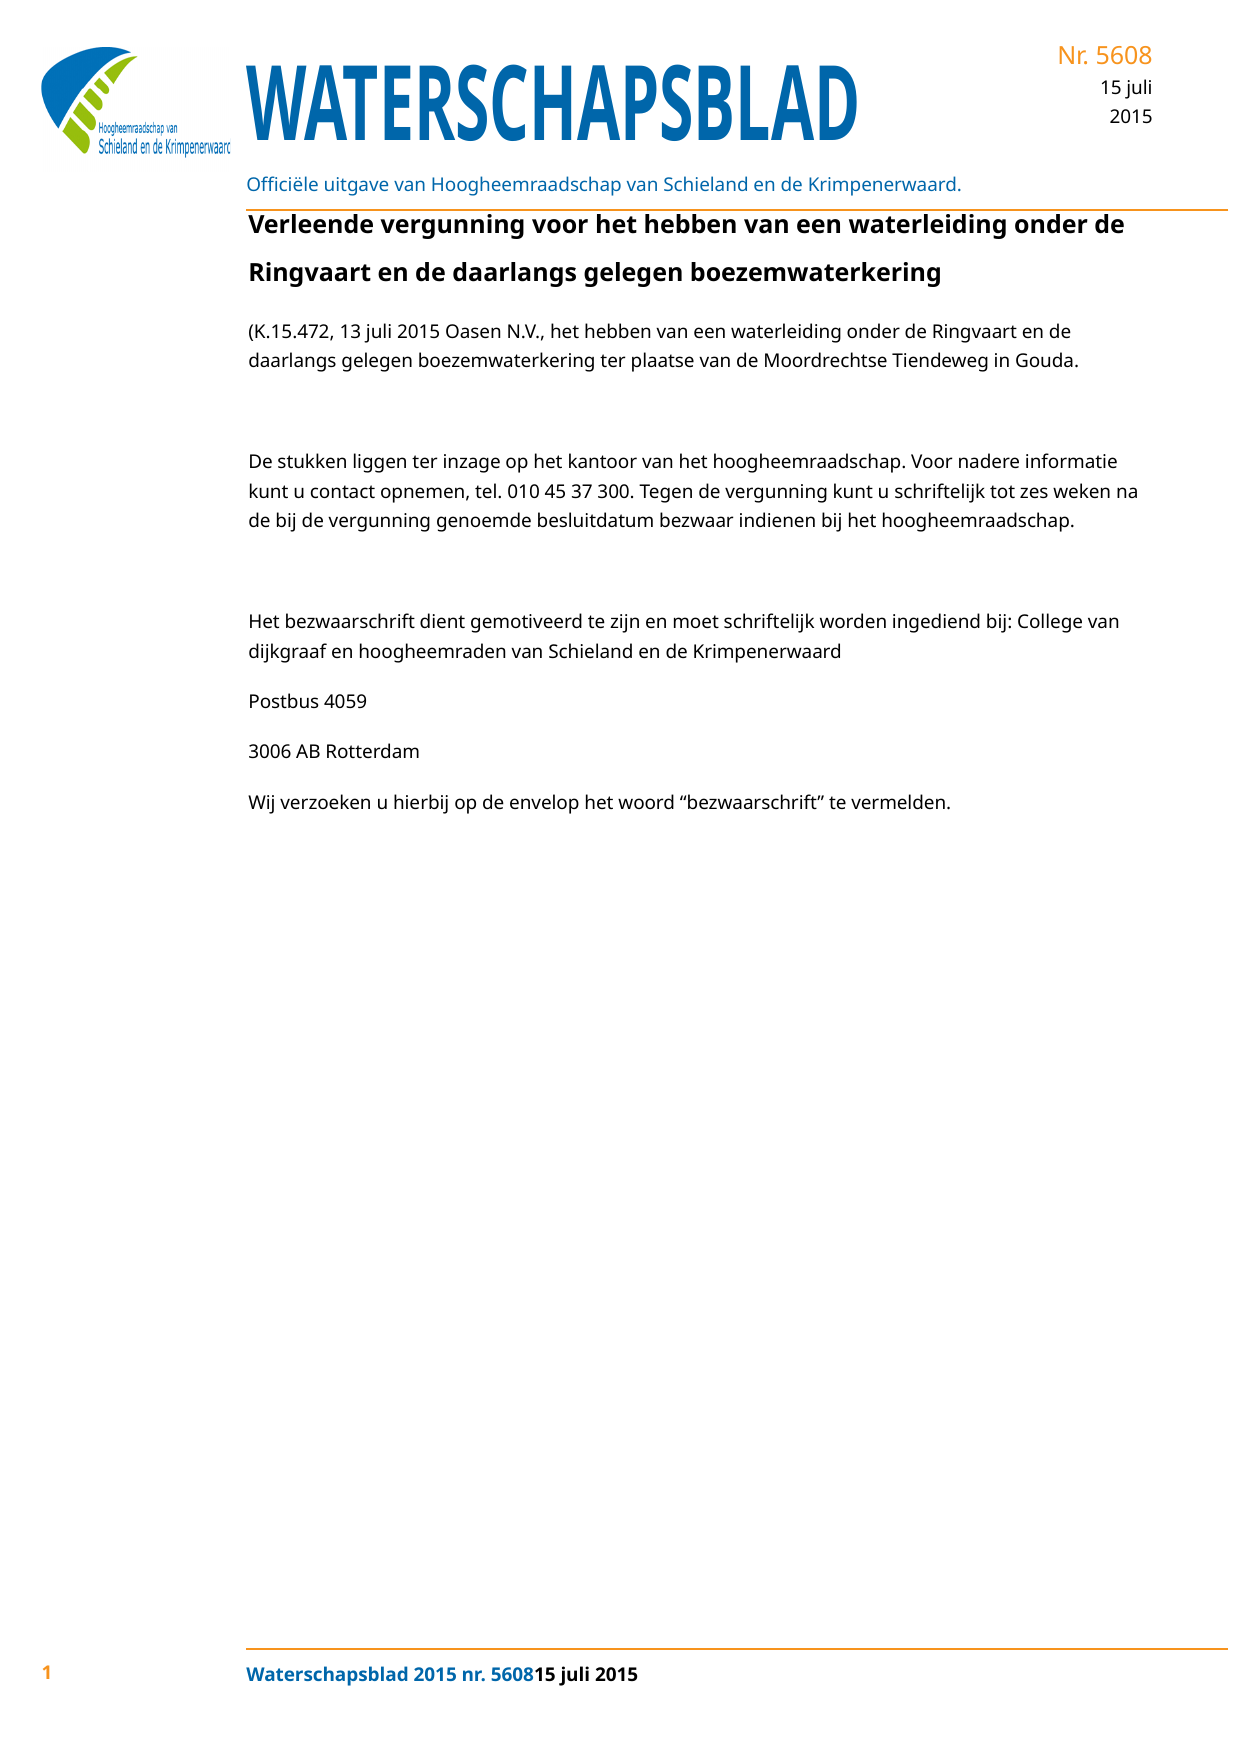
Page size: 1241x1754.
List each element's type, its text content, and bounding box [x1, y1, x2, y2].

text 3006 AB Rotterdam [248, 739, 1152, 764]
text Wij verzoeken u hierbij op de envelop het woord “bezwaarschrift” te vermelden. [248, 789, 1152, 815]
picture [41, 47, 231, 172]
text De stukken liggen ter inzage op het kantoor van het hoogheemraadschap. Voor nadere informatie kunt u contact opnemen, tel. 010 45 37 300. Tegen de vergunning kunt u schriftelijk tot zes weken na de bij de vergunning genoemde besluitdatum bezwaar indienen bij het hoogheemraadschap. [248, 448, 1152, 533]
text (K.15.472, 13 juli 2015 Oasen N.V., het hebben van een waterleiding onder de Ringvaart en de daarlangs gelegen boezemwaterkering ter plaatse van de Moordrechtse Tiendeweg in Gouda. [248, 318, 1152, 373]
text Verleende vergunning voor het hebben van een waterleiding onder de Ringvaart en de daarlangs gelegen boezemwaterkering [248, 211, 1152, 288]
text Het bezwaarschrift dient gemotiveerd te zijn en moet schriftelijk worden ingediend bij: College van dijkgraaf en hoogheemraden van Schieland en de Krimpenerwaard [248, 608, 1152, 664]
text Postbus 4059 [248, 688, 1152, 714]
